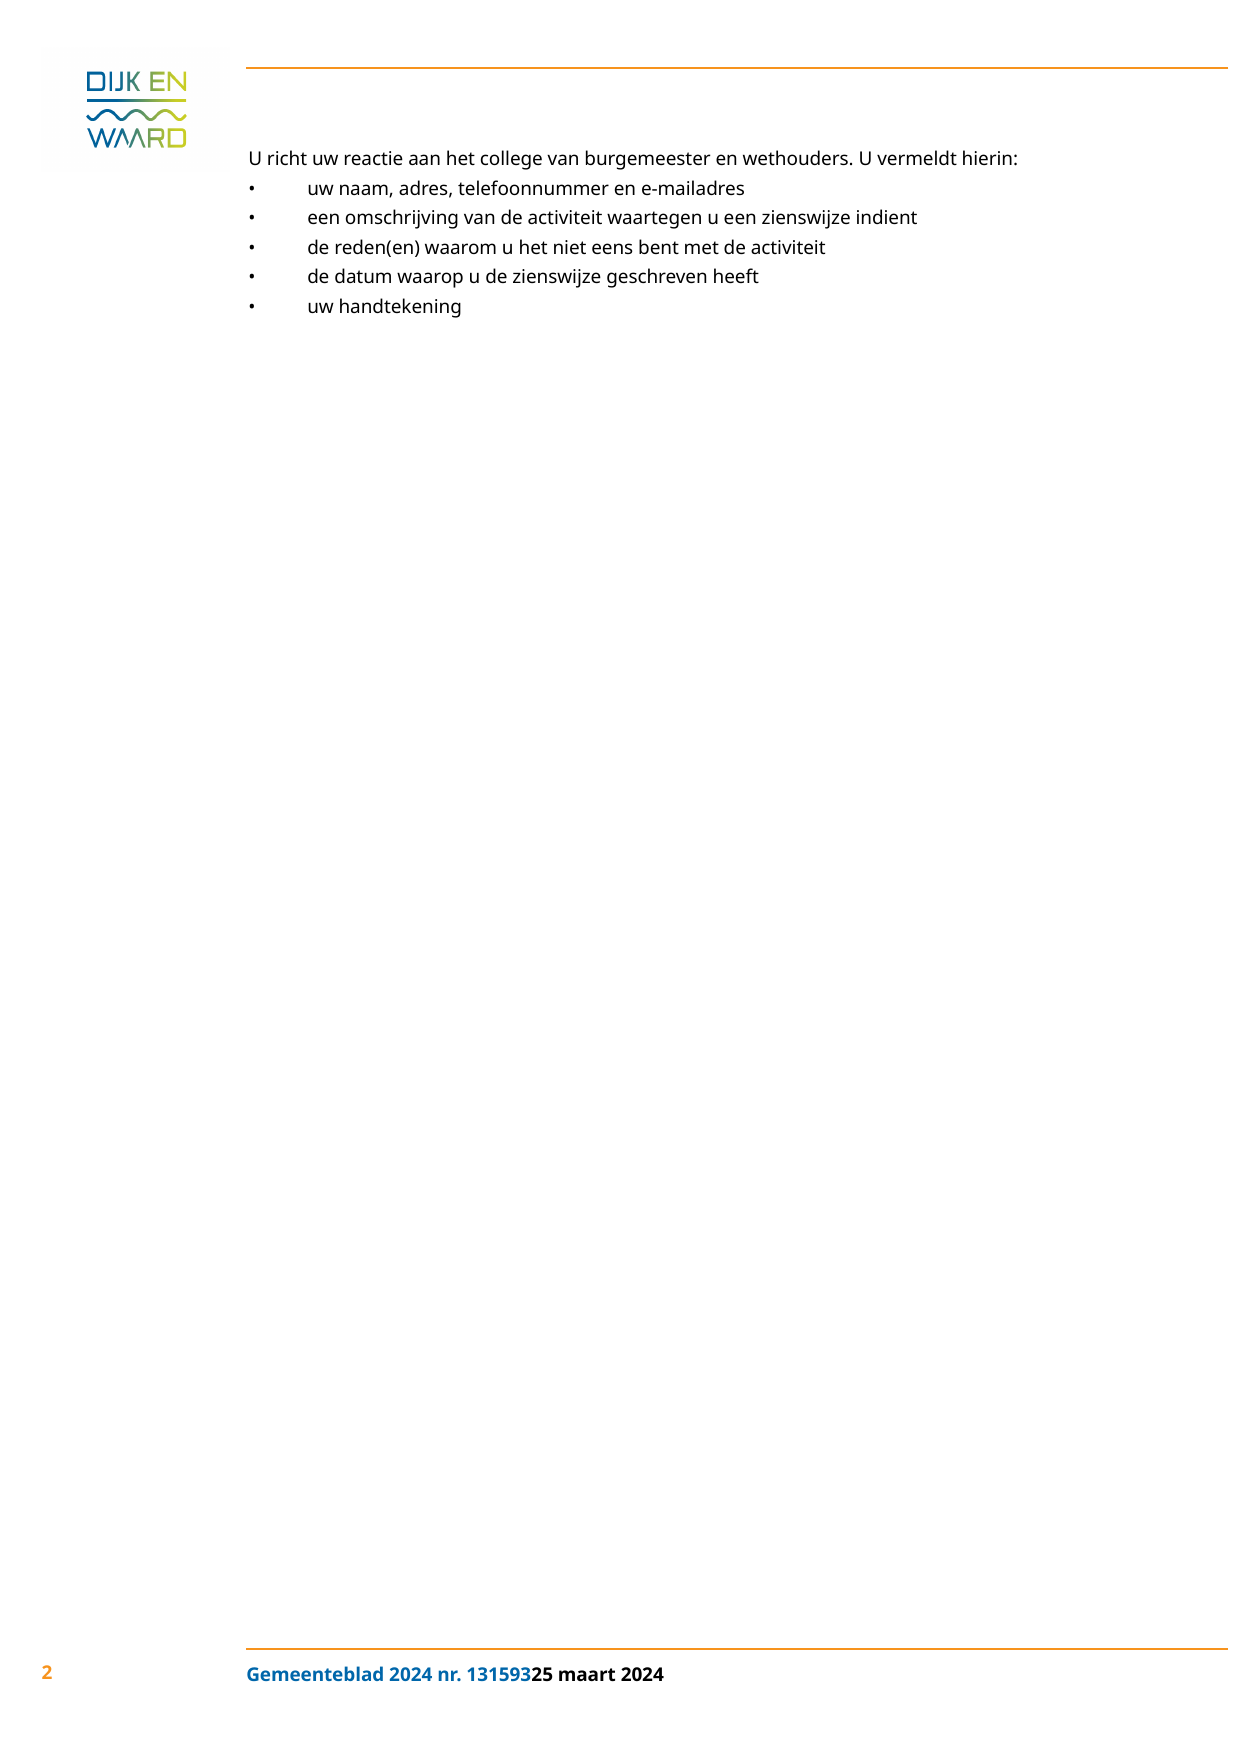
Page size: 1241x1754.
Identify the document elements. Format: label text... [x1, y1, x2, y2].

picture [41, 47, 231, 172]
list de reden(en) waarom u het niet eens bent met de activiteit [248, 234, 1152, 260]
list een omschrijving van de activiteit waartegen u een zienswijze indient [248, 204, 1152, 230]
list uw naam, adres, telefoonnummer en e-mailadres [248, 175, 1152, 201]
list de datum waarop u de zienswijze geschreven heeft [248, 263, 1152, 289]
text U richt uw reactie aan het college van burgemeester en wethouders. U vermeldt hierin: [248, 145, 1152, 171]
list uw handtekening [248, 293, 1152, 319]
